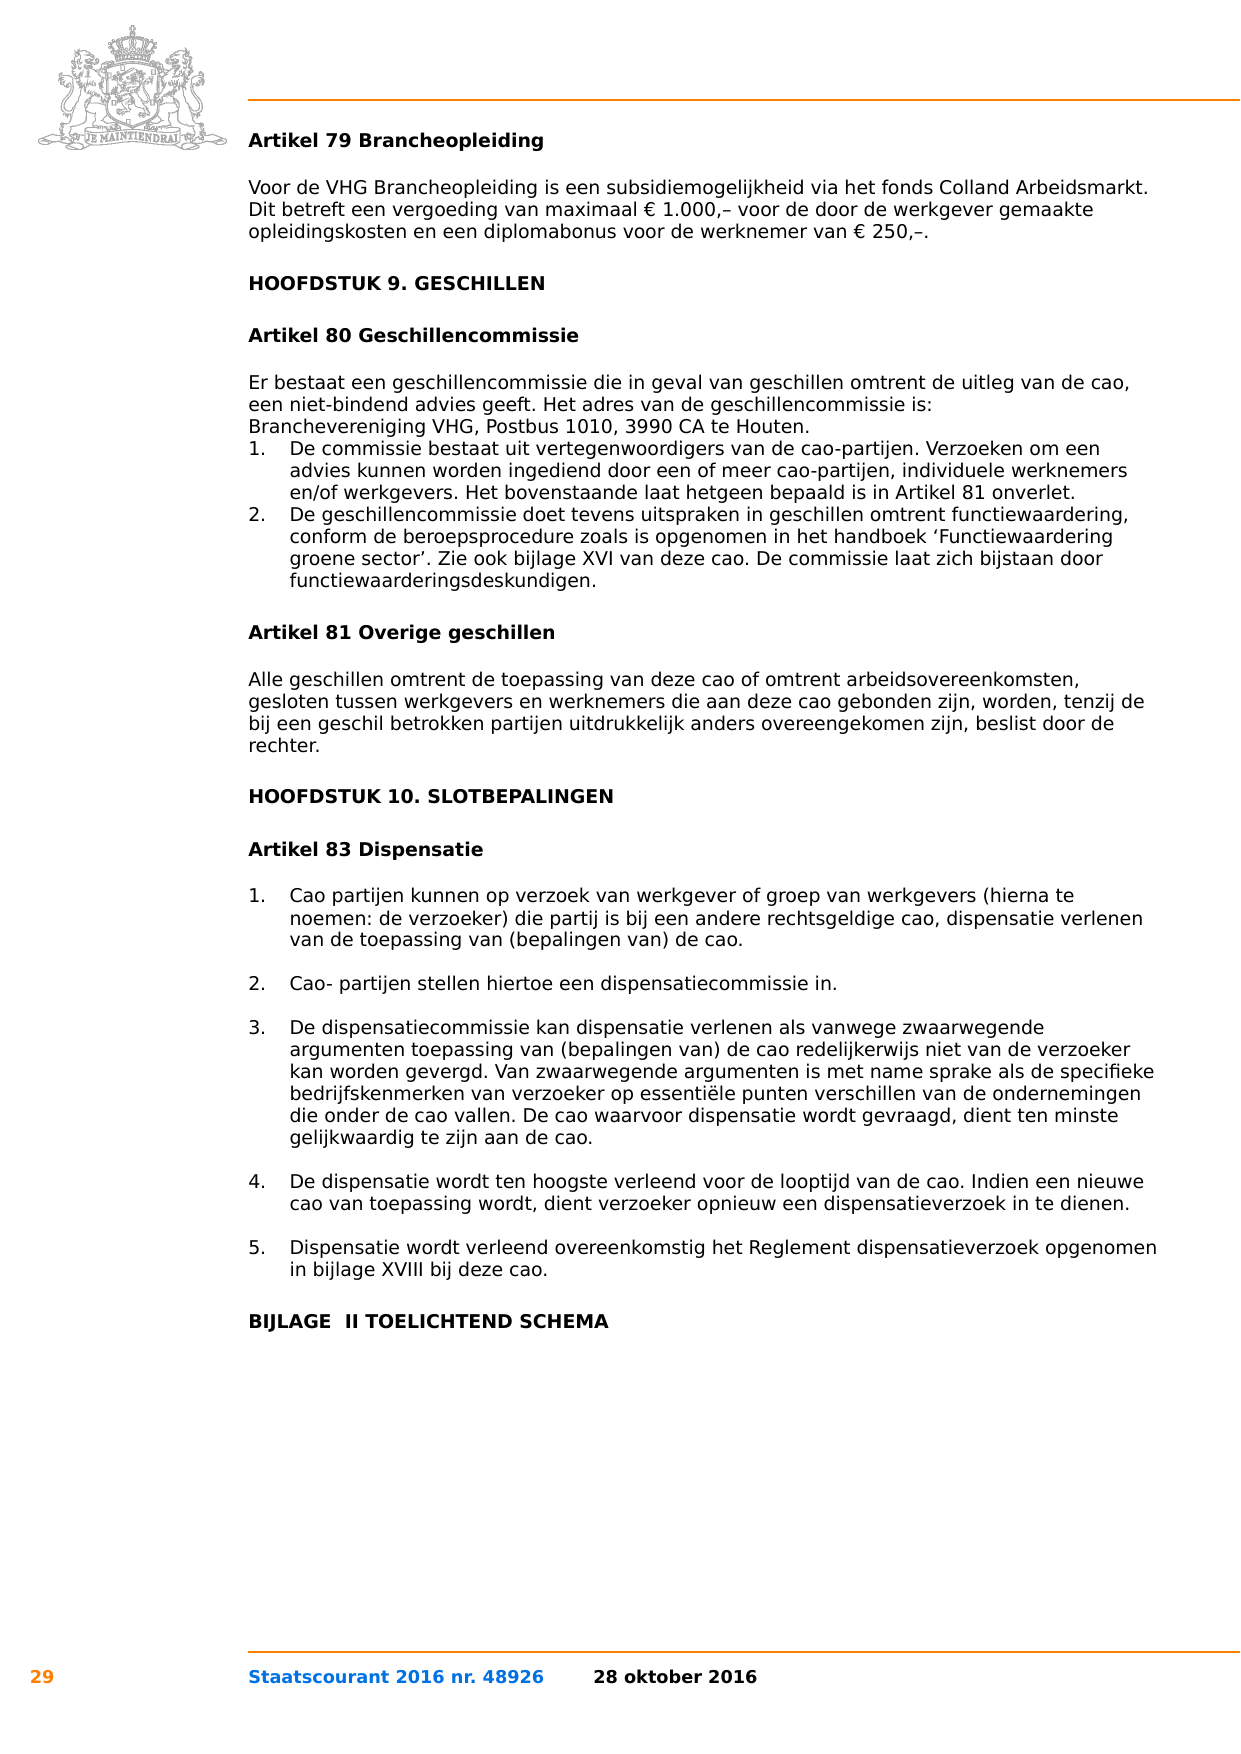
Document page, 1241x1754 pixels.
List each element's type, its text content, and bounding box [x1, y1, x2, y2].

subtitle BIJLAGE II TOELICHTEND SCHEMA [248, 1311, 1163, 1333]
text 3. De dispensatiecommissie kan dispensatie verlenen als vanwege zwaarwegende argumenten toepassing van (bepalingen van) de cao redelijkerwijs niet van de verzoeker kan worden gevergd. Van zwaarwegende argumenten is met name sprake als de specifieke bedrijfskenmerken van verzoeker op essentiële punten verschillen van de ondernemingen die onder de cao vallen. De cao waarvoor dispensatie wordt gevraagd, dient ten minste gelijkwaardig te zijn aan de cao. [248, 1017, 1163, 1149]
subtitle Artikel 79 Brancheopleiding [248, 130, 1163, 152]
text 4. De dispensatie wordt ten hoogste verleend voor de looptijd van de cao. Indien een nieuwe cao van toepassing wordt, dient verzoeker opnieuw een dispensatieverzoek in te dienen. [248, 1171, 1163, 1215]
text Alle geschillen omtrent de toepassing van deze cao of omtrent arbeidsovereenkomsten, gesloten tussen werkgevers en werknemers die aan deze cao gebonden zijn, worden, tenzij de bij een geschil betrokken partijen uitdrukkelijk anders overeengekomen zijn, beslist door de rechter. [248, 668, 1163, 756]
subtitle Artikel 80 Geschillencommissie [248, 325, 1163, 347]
text 1. De commissie bestaat uit vertegenwoordigers van de cao-partijen. Verzoeken om een advies kunnen worden ingediend door een of meer cao-partijen, individuele werknemers en/of werkgevers. Het bovenstaande laat hetgeen bepaald is in Artikel 81 onverlet. [248, 438, 1163, 504]
subtitle Artikel 81 Overige geschillen [248, 622, 1163, 643]
text Voor de VHG Brancheopleiding is een subsidiemogelijkheid via het fonds Colland Arbeidsmarkt. Dit betreft een vergoeding van maximaal € 1.000,– voor de door de werkgever gemaakte opleidingskosten en een diplomabonus voor de werknemer van € 250,–. [248, 177, 1163, 243]
text 2. Cao- partijen stellen hiertoe een dispensatiecommissie in. [248, 973, 1163, 995]
text 2. De geschillencommissie doet tevens uitspraken in geschillen omtrent functiewaardering, conform de beroepsprocedure zoals is opgenomen in het handboek ‘Functiewaardering groene sector’. Zie ook bijlage XVI van deze cao. De commissie laat zich bijstaan door functiewaarderingsdeskundigen. [248, 504, 1163, 592]
picture [38, 25, 227, 150]
text Er bestaat een geschillencommissie die in geval van geschillen omtrent de uitleg van de cao, een niet-bindend advies geeft. Het adres van de geschillencommissie is: [248, 372, 1163, 416]
subtitle Artikel 83 Dispensatie [248, 838, 1163, 860]
text Branchevereniging VHG, Postbus 1010, 3990 CA te Houten. [248, 416, 1163, 438]
subtitle HOOFDSTUK 9. GESCHILLEN [248, 273, 1163, 295]
subtitle HOOFDSTUK 10. SLOTBEPALINGEN [248, 786, 1163, 808]
text 1. Cao partijen kunnen op verzoek van werkgever of groep van werkgevers (hierna te noemen: de verzoeker) die partij is bij een andere rechtsgeldige cao, dispensatie verlenen van de toepassing van (bepalingen van) de cao. [248, 885, 1163, 951]
text 5. Dispensatie wordt verleend overeenkomstig het Reglement dispensatieverzoek opgenomen in bijlage XVIII bij deze cao. [248, 1237, 1163, 1281]
